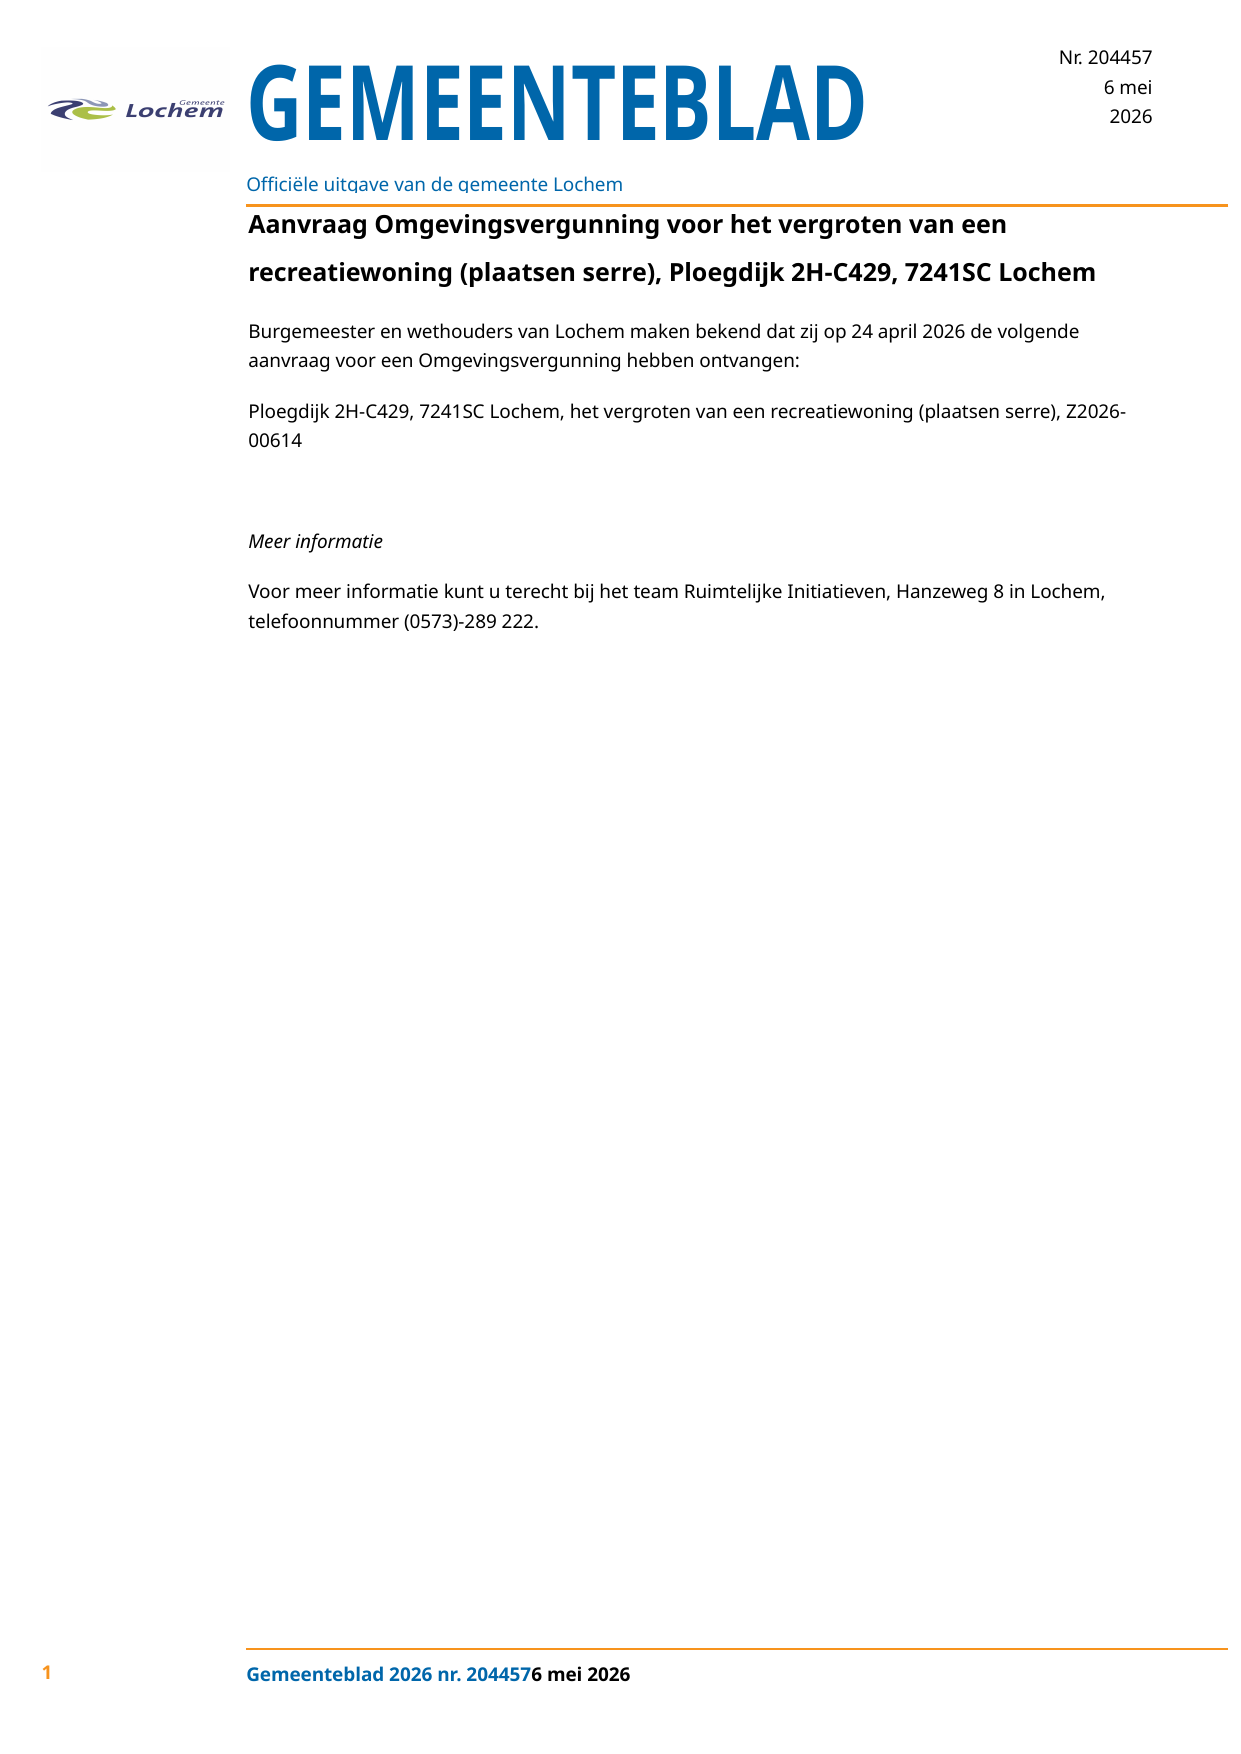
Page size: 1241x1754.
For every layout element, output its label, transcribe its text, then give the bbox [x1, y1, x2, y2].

text Aanvraag Omgevingsvergunning voor het vergroten van een recreatiewoning (plaatsen serre), Ploegdijk 2H-C429, 7241SC Lochem [248, 207, 1152, 288]
picture [41, 47, 231, 172]
text Burgemeester en wethouders van Lochem maken bekend dat zij op 24 april 2026 de volgende aanvraag voor een Omgevingsvergunning hebben ontvangen: [248, 318, 1152, 373]
text Ploegdijk 2H-C429, 7241SC Lochem, het vergroten van een recreatiewoning (plaatsen serre), Z2026-00614 [248, 398, 1152, 453]
text Meer informatie [248, 528, 1152, 554]
text Voor meer informatie kunt u terecht bij het team Ruimtelijke Initiatieven, Hanzeweg 8 in Lochem, telefoonnummer (0573)-289 222. [248, 579, 1152, 634]
